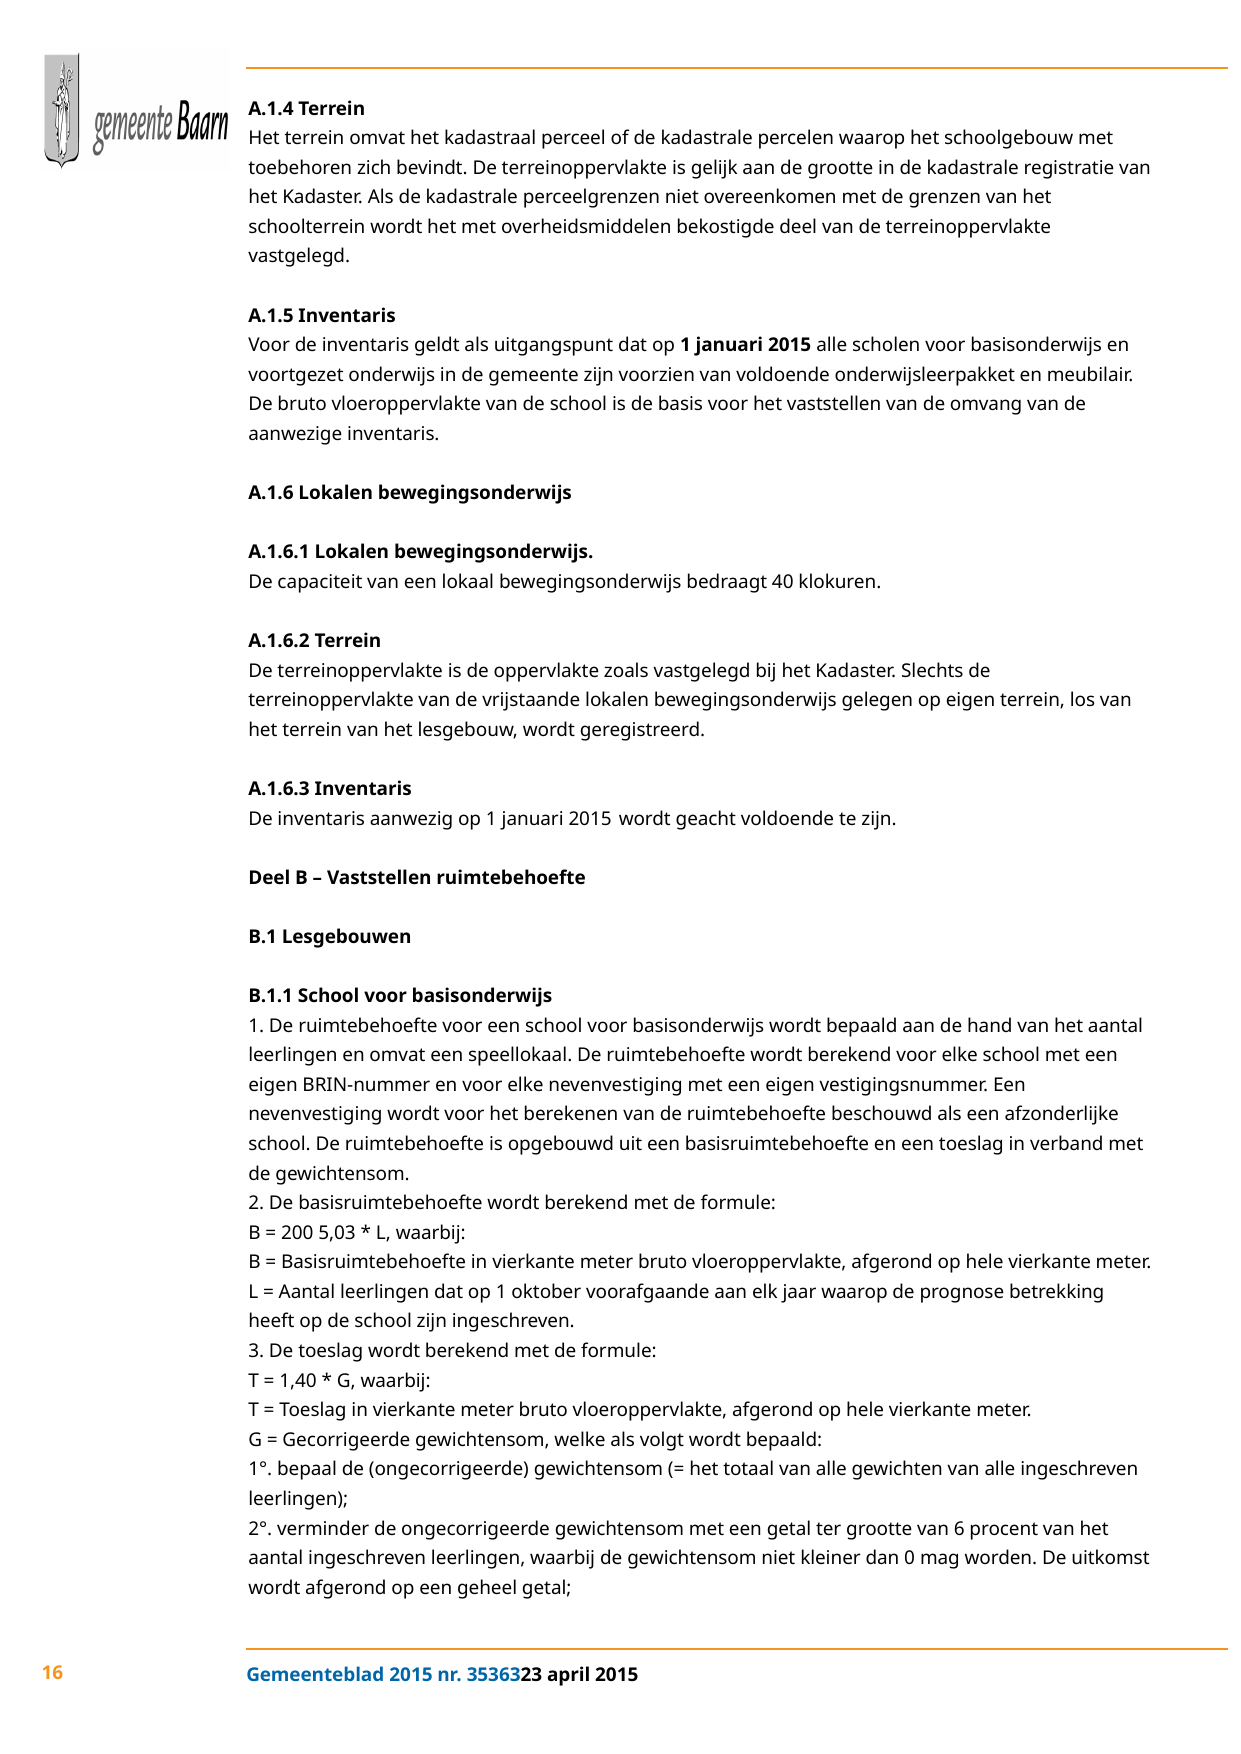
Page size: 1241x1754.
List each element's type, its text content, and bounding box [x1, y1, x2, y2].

text 1°. bepaal de (ongecorrigeerde) gewichtensom (= het totaal van alle gewichten van alle ingeschreven leerlingen); [248, 1456, 1152, 1511]
text De terreinoppervlakte is de oppervlakte zoals vastgelegd bij het Kadaster. Slechts de terreinoppervlakte van de vrijstaande lokalen bewegingsonderwijs gelegen op eigen terrein, los van het terrein van het lesgebouw, wordt geregistreerd. [248, 657, 1152, 742]
text T = Toeslag in vierkante meter bruto vloeroppervlakte, afgerond op hele vierkante meter. [248, 1396, 1152, 1422]
text B = 200 5,03 * L, waarbij: [248, 1219, 1152, 1245]
text B = Basisruimtebehoefte in vierkante meter bruto vloeroppervlakte, afgerond op hele vierkante meter. [248, 1248, 1152, 1274]
picture [41, 47, 231, 172]
text A.1.6.3 Inventaris [248, 775, 1152, 801]
text Het terrein omvat het kadastraal perceel of de kadastrale percelen waarop het schoolgebouw met toebehoren zich bevindt. De terreinoppervlakte is gelijk aan de grootte in de kadastrale registratie van het Kadaster. Als de kadastrale perceelgrenzen niet overeenkomen met de grenzen van het schoolterrein wordt het met overheidsmiddelen bekostigde deel van de terreinoppervlakte vastgelegd. [248, 124, 1152, 268]
text A.1.5 Inventaris [248, 302, 1152, 328]
text 2. De basisruimtebehoefte wordt berekend met de formule: [248, 1189, 1152, 1215]
text T = 1,40 * G, waarbij: [248, 1367, 1152, 1393]
text L = Aantal leerlingen dat op 1 oktober voorafgaande aan elk jaar waarop de prognose betrekking heeft op de school zijn ingeschreven. [248, 1278, 1152, 1333]
text 2°. verminder de ongecorrigeerde gewichtensom met een getal ter grootte van 6 procent van het aantal ingeschreven leerlingen, waarbij de gewichtensom niet kleiner dan 0 mag worden. De uitkomst wordt afgerond op een geheel getal; [248, 1515, 1152, 1600]
text A.1.6.2 Terrein [248, 627, 1152, 653]
text A.1.6.1 Lokalen bewegingsonderwijs. [248, 538, 1152, 564]
text B.1 Lesgebouwen [248, 923, 1152, 949]
text A.1.6 Lokalen bewegingsonderwijs [248, 479, 1152, 505]
text Voor de inventaris geldt als uitgangspunt dat op 1 januari 2015 alle scholen voor basisonderwijs en voortgezet onderwijs in de gemeente zijn voorzien van voldoende onderwijsleerpakket en meubilair. De bruto vloeroppervlakte van de school is de basis voor het vaststellen van de omvang van de aanwezige inventaris. [248, 331, 1152, 446]
text G = Gecorrigeerde gewichtensom, welke als volgt wordt bepaald: [248, 1426, 1152, 1452]
text A.1.4 Terrein [248, 95, 1152, 121]
text B.1.1 School voor basisonderwijs [248, 982, 1152, 1008]
text 1. De ruimtebehoefte voor een school voor basisonderwijs wordt bepaald aan de hand van het aantal leerlingen en omvat een speellokaal. De ruimtebehoefte wordt berekend voor elke school met een eigen BRIN-nummer en voor elke nevenvestiging met een eigen vestigingsnummer. Een nevenvestiging wordt voor het berekenen van de ruimtebehoefte beschouwd als een afzonderlijke school. De ruimtebehoefte is opgebouwd uit een basisruimtebehoefte en een toeslag in verband met de gewichtensom. [248, 1012, 1152, 1186]
text Deel B – Vaststellen ruimtebehoefte [248, 864, 1152, 890]
text De inventaris aanwezig op 1 januari 2015 wordt geacht voldoende te zijn. [248, 805, 1152, 831]
text De capaciteit van een lokaal bewegingsonderwijs bedraagt 40 klokuren. [248, 568, 1152, 594]
text 3. De toeslag wordt berekend met de formule: [248, 1337, 1152, 1363]
